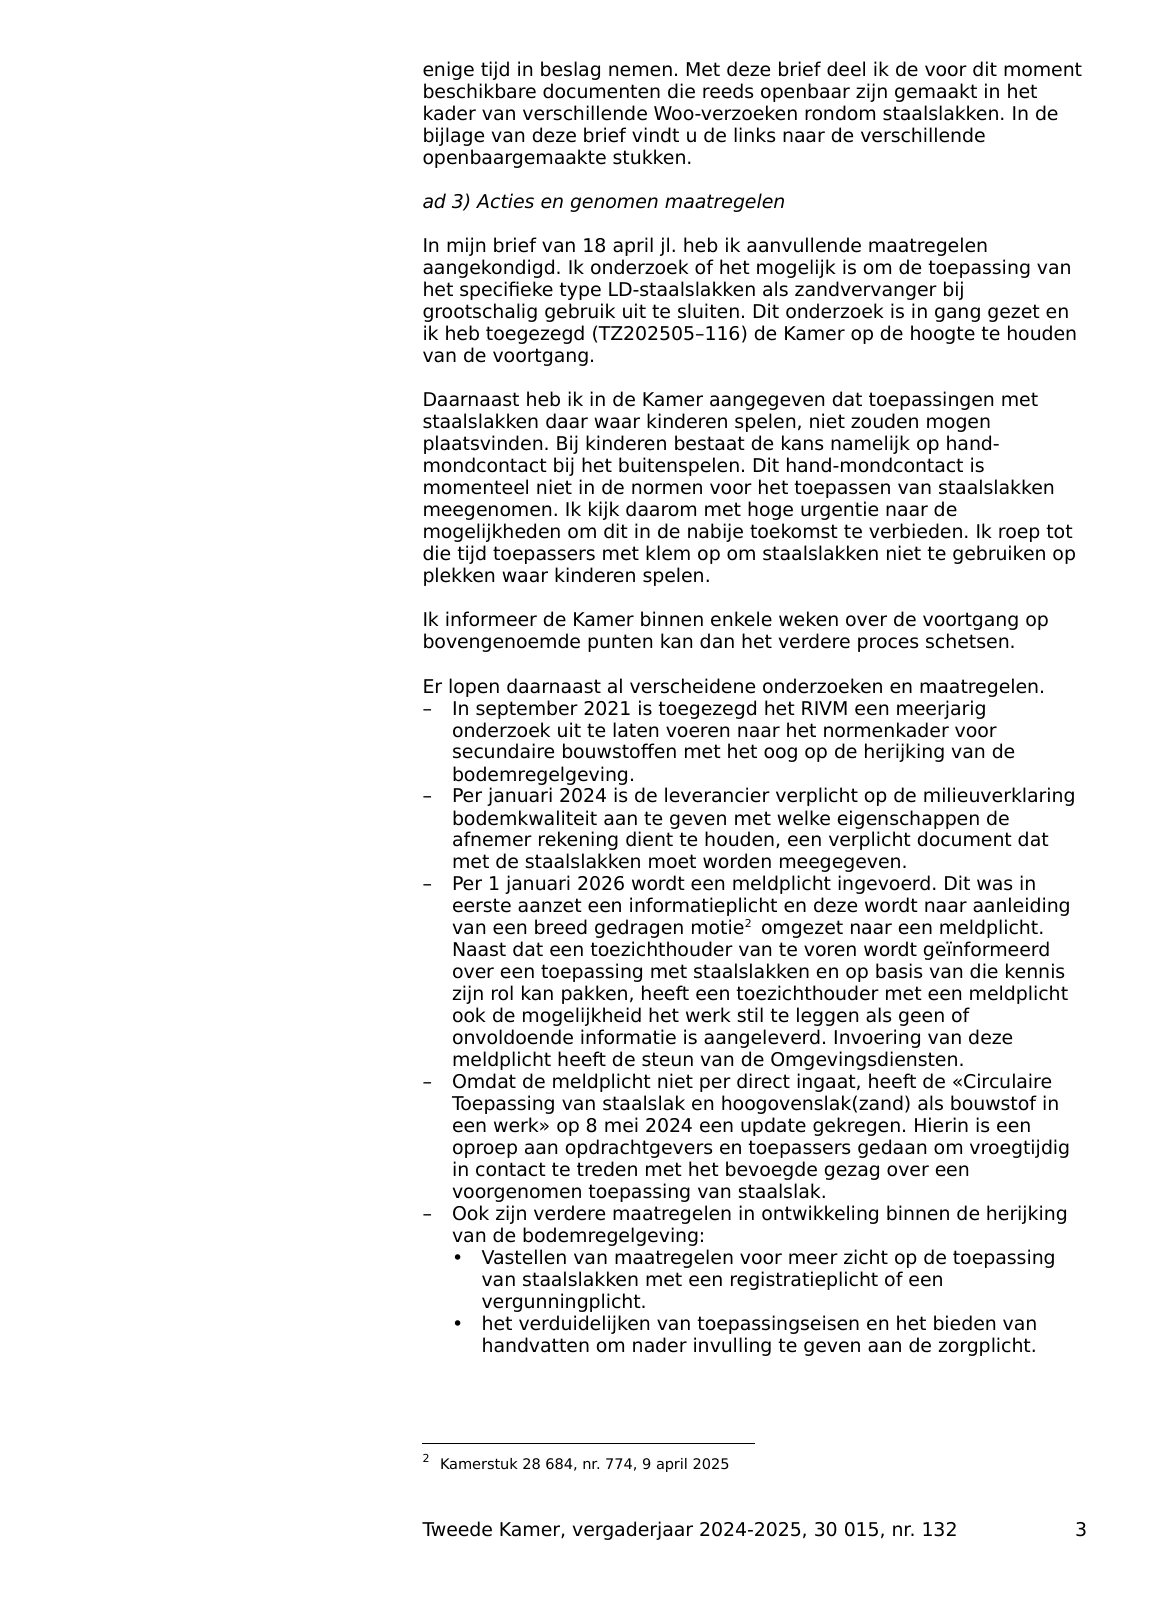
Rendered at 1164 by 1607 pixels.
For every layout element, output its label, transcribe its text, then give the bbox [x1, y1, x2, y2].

text – Per 1 januari 2026 wordt een meldplicht ingevoerd. Dit was in eerste aanzet een informatieplicht en deze wordt naar aanleiding van een breed gedragen motie omgezet naar een meldplicht. Naast dat een toezichthouder van te voren wordt geïnformeerd over een toepassing met staalslakken en op basis van die kennis zijn rol kan pakken, heeft een toezichthouder met een meldplicht ook de mogelijkheid het werk stil te leggen als geen of onvoldoende informatie is aangeleverd. Invoering van deze meldplicht heeft de steun van de Omgevingsdiensten. [422, 873, 1087, 1071]
text Kamerstuk 28 684, nr. 774, 9 april 2025 [422, 1452, 1087, 1474]
subtitle ad 3) Acties en genomen maatregelen [422, 191, 1087, 213]
text – Omdat de meldplicht niet per direct ingaat, heeft de «Circulaire Toepassing van staalslak en hoogovenslak(zand) als bouwstof in een werk» op 8 mei 2024 een update gekregen. Hierin is een oproep aan opdrachtgevers en toepassers gedaan om vroegtijdig in contact te treden met het bevoegde gezag over een voorgenomen toepassing van staalslak. [422, 1071, 1087, 1203]
text • het verduidelijken van toepassingseisen en het bieden van handvatten om nader invulling te geven aan de zorgplicht. [452, 1313, 1087, 1357]
text • Vastellen van maatregelen voor meer zicht op de toepassing van staalslakken met een registratieplicht of een vergunningplicht. [452, 1247, 1087, 1313]
text – Per januari 2024 is de leverancier verplicht op de milieuverklaring bodemkwaliteit aan te geven met welke eigenschappen de afnemer rekening dient te houden, een verplicht document dat met de staalslakken moet worden meegegeven. [422, 785, 1087, 873]
text Er lopen daarnaast al verscheidene onderzoeken en maatregelen. [422, 676, 1087, 697]
text Ik informeer de Kamer binnen enkele weken over de voortgang op bovengenoemde punten kan dan het verdere proces schetsen. [422, 609, 1087, 653]
text enige tijd in beslag nemen. Met deze brief deel ik de voor dit moment beschikbare documenten die reeds openbaar zijn gemaakt in het kader van verschillende Woo-verzoeken rondom staalslakken. In de bijlage van deze brief vindt u de links naar de verschillende openbaargemaakte stukken. [422, 59, 1087, 169]
text – In september 2021 is toegezegd het RIVM een meerjarig onderzoek uit te laten voeren naar het normenkader voor secundaire bouwstoffen met het oog op de herijking van de bodemregelgeving. [422, 697, 1087, 785]
text In mijn brief van 18 april jl. heb ik aanvullende maatregelen aangekondigd. Ik onderzoek of het mogelijk is om de toepassing van het specifieke type LD-staalslakken als zandvervanger bij grootschalig gebruik uit te sluiten. Dit onderzoek is in gang gezet en ik heb toegezegd (TZ202505–116) de Kamer op de hoogte te houden van de voortgang. [422, 235, 1087, 367]
text – Ook zijn verdere maatregelen in ontwikkeling binnen de herijking van de bodemregelgeving: [422, 1203, 1087, 1247]
text Daarnaast heb ik in de Kamer aangegeven dat toepassingen met staalslakken daar waar kinderen spelen, niet zouden mogen plaatsvinden. Bij kinderen bestaat de kans namelijk op hand-mondcontact bij het buitenspelen. Dit hand-mondcontact is momenteel niet in de normen voor het toepassen van staalslakken meegenomen. Ik kijk daarom met hoge urgentie naar de mogelijkheden om dit in de nabije toekomst te verbieden. Ik roep tot die tijd toepassers met klem op om staalslakken niet te gebruiken op plekken waar kinderen spelen. [422, 389, 1087, 587]
